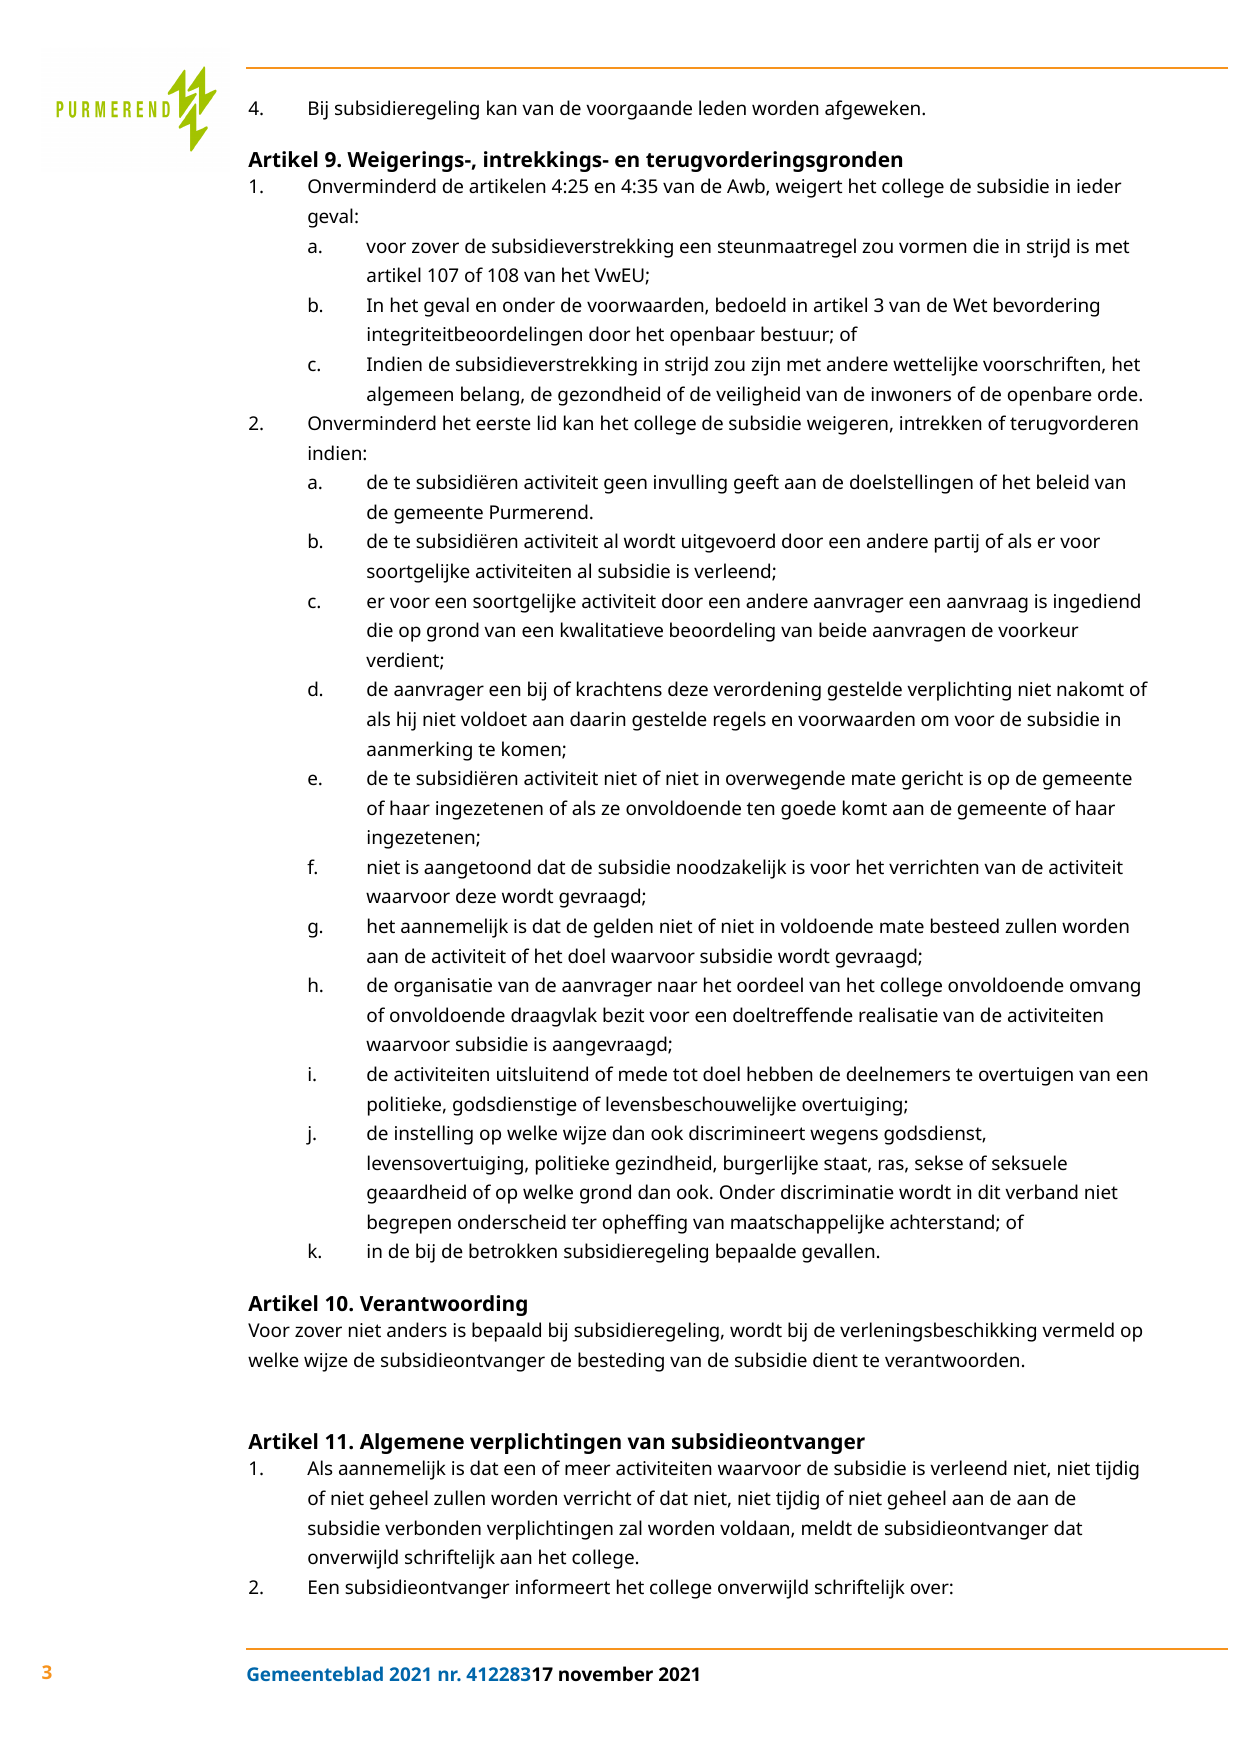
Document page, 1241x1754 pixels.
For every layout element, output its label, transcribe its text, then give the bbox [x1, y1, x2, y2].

list in de bij de betrokken subsidieregeling bepaalde gevallen. [307, 1239, 1152, 1264]
list Onverminderd het eerste lid kan het college de subsidie weigeren, intrekken of terugvorderen indien: [248, 410, 1152, 466]
list de te subsidiëren activiteit niet of niet in overwegende mate gericht is op de gemeente of haar ingezetenen of als ze onvoldoende ten goede komt aan de gemeente of haar ingezetenen; [307, 765, 1152, 850]
text Voor zover niet anders is bepaald bij subsidieregeling, wordt bij de verleningsbeschikking vermeld op welke wijze de subsidieontvanger de besteding van de subsidie dient te verantwoorden. [248, 1317, 1152, 1373]
list Bij subsidieregeling kan van de voorgaande leden worden afgeweken. [248, 95, 1152, 121]
list de aanvrager een bij of krachtens deze verordening gestelde verplichting niet nakomt of als hij niet voldoet aan daarin gestelde regels en voorwaarden om voor de subsidie in aanmerking te komen; [307, 677, 1152, 761]
text Artikel 11. Algemene verplichtingen van subsidieontvanger [248, 1427, 1152, 1456]
list Indien de subsidieverstrekking in strijd zou zijn met andere wettelijke voorschriften, het algemeen belang, de gezondheid of de veiligheid van de inwoners of de openbare orde. [307, 351, 1152, 406]
list Een subsidieontvanger informeert het college onverwijld schriftelijk over: [248, 1574, 1152, 1599]
list de instelling op welke wijze dan ook discrimineert wegens godsdienst, levensovertuiging, politieke gezindheid, burgerlijke staat, ras, sekse of seksuele geaardheid of op welke grond dan ook. Onder discriminatie wordt in dit verband niet begrepen onderscheid ter opheffing van maatschappelijke achterstand; of [307, 1120, 1152, 1235]
text Artikel 10. Verantwoording [248, 1289, 1152, 1317]
picture [41, 47, 231, 172]
list niet is aangetoond dat de subsidie noodzakelijk is voor het verrichten van de activiteit waarvoor deze wordt gevraagd; [307, 854, 1152, 909]
list de activiteiten uitsluitend of mede tot doel hebben de deelnemers te overtuigen van een politieke, godsdienstige of levensbeschouwelijke overtuiging; [307, 1061, 1152, 1116]
list Als aannemelijk is dat een of meer activiteiten waarvoor de subsidie is verleend niet, niet tijdig of niet geheel zullen worden verricht of dat niet, niet tijdig of niet geheel aan de aan de subsidie verbonden verplichtingen zal worden voldaan, meldt de subsidieontvanger dat onverwijld schriftelijk aan het college. [248, 1456, 1152, 1570]
list In het geval en onder de voorwaarden, bedoeld in artikel 3 van de Wet bevordering integriteitbeoordelingen door het openbaar bestuur; of [307, 292, 1152, 347]
list er voor een soortgelijke activiteit door een andere aanvrager een aanvraag is ingediend die op grond van een kwalitatieve beoordeling van beide aanvragen de voorkeur verdient; [307, 588, 1152, 673]
list de te subsidiëren activiteit geen invulling geeft aan de doelstellingen of het beleid van de gemeente Purmerend. [307, 469, 1152, 525]
list voor zover de subsidieverstrekking een steunmaatregel zou vormen die in strijd is met artikel 107 of 108 van het VwEU; [307, 233, 1152, 288]
list de organisatie van de aanvrager naar het oordeel van het college onvoldoende omvang of onvoldoende draagvlak bezit voor een doeltreffende realisatie van de activiteiten waarvoor subsidie is aangevraagd; [307, 972, 1152, 1057]
list de te subsidiëren activiteit al wordt uitgevoerd door een andere partij of als er voor soortgelijke activiteiten al subsidie is verleend; [307, 529, 1152, 584]
list Onverminderd de artikelen 4:25 en 4:35 van de Awb, weigert het college de subsidie in ieder geval: [248, 174, 1152, 229]
list het aannemelijk is dat de gelden niet of niet in voldoende mate besteed zullen worden aan de activiteit of het doel waarvoor subsidie wordt gevraagd; [307, 913, 1152, 968]
text Artikel 9. Weigerings-, intrekkings- en terugvorderingsgronden [248, 145, 1152, 174]
